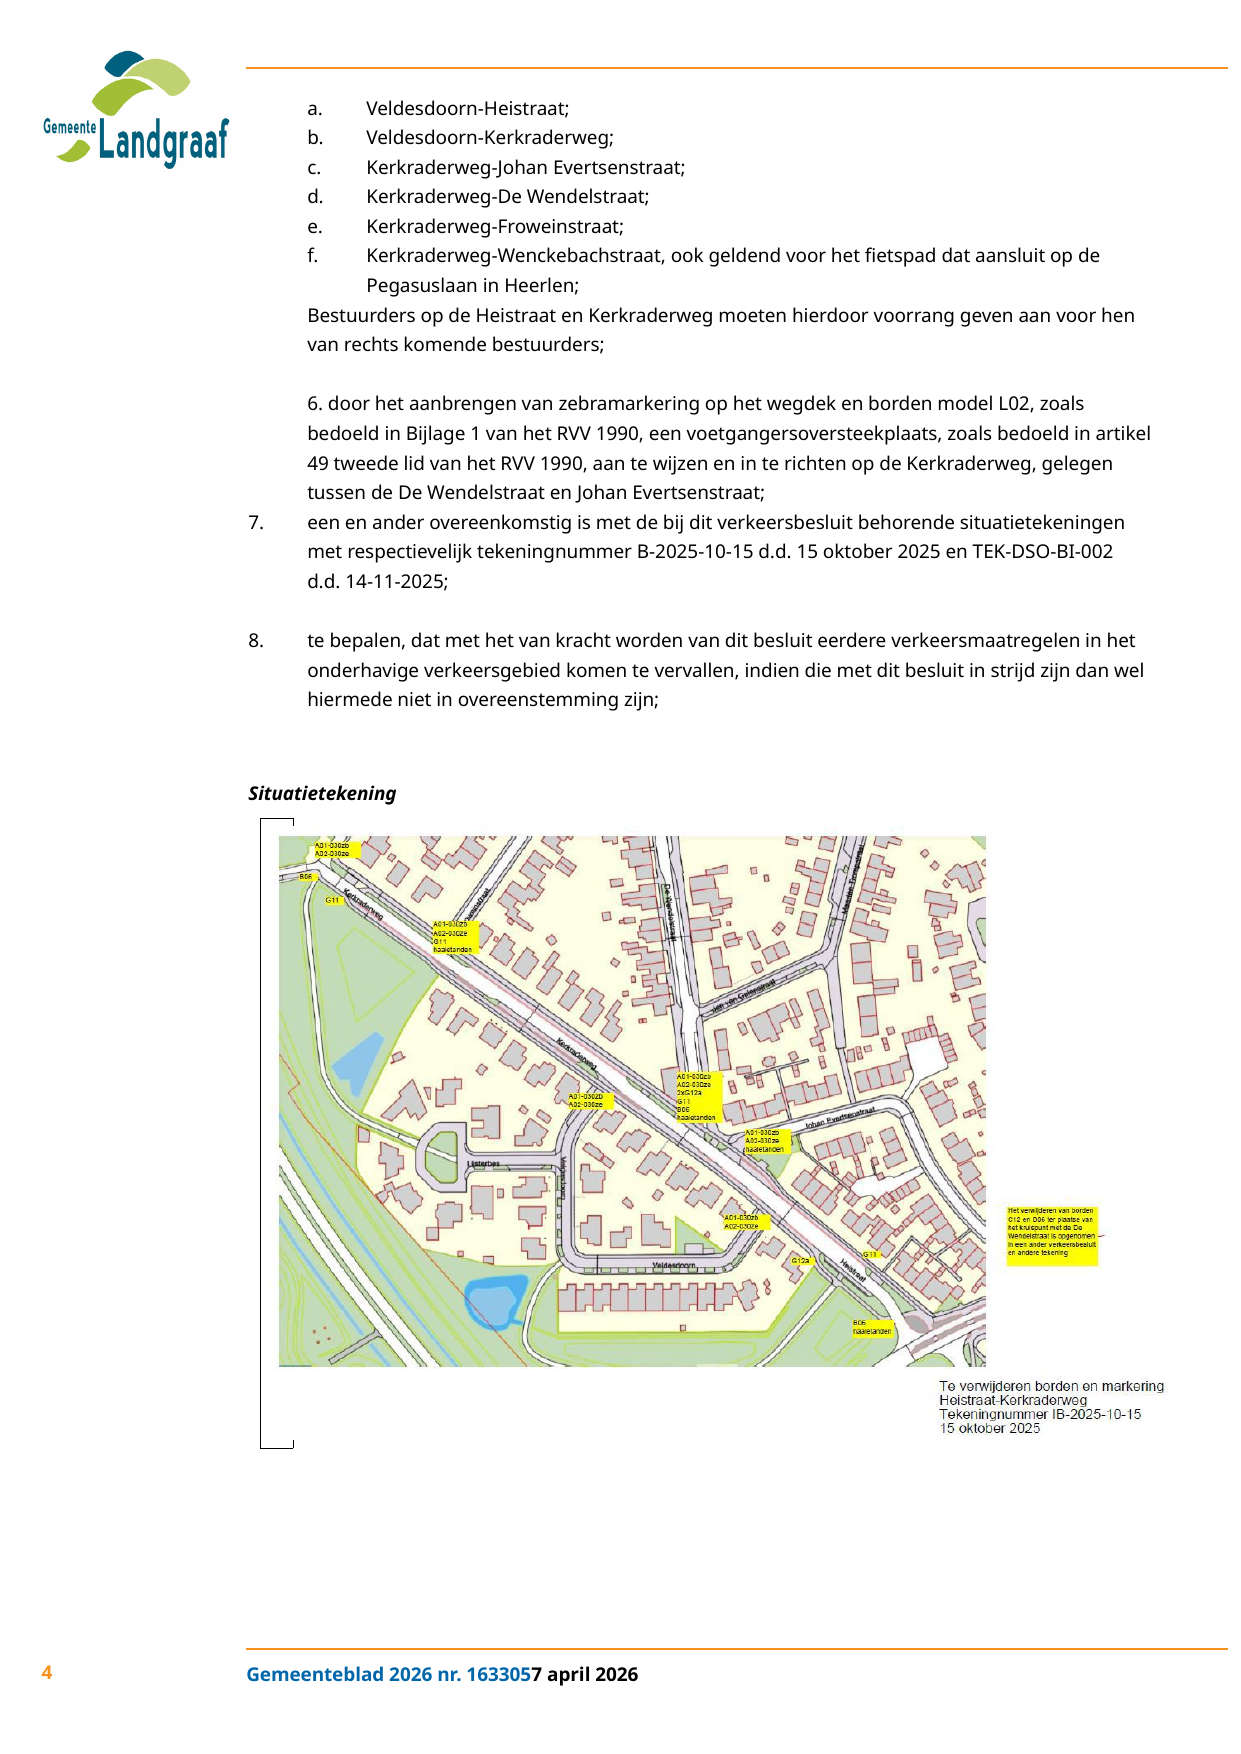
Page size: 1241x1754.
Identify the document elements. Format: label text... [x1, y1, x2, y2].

list te bepalen, dat met het van kracht worden van dit besluit eerdere verkeersmaatregelen in het onderhavige verkeersgebied komen te vervallen, indien die met dit besluit in strijd zijn dan wel hiermede niet in overeenstemming zijn; [248, 627, 1152, 712]
picture [268, 826, 1173, 1440]
text Situatietekening [248, 780, 1152, 806]
list een en ander overeenkomstig is met de bij dit verkeersbesluit behorende situatietekeningen met respectievelijk tekeningnummer B-2025-10-15 d.d. 15 oktober 2025 en TEK-DSO-BI-002 d.d. 14-11-2025; [248, 509, 1152, 594]
picture [41, 47, 231, 172]
list Kerkraderweg-Froweinstraat; [307, 213, 1152, 239]
list Kerkraderweg-Johan Evertsenstraat; [307, 154, 1152, 180]
list Veldesdoorn-Kerkraderweg; [307, 124, 1152, 150]
list Kerkraderweg-Wenckebachstraat, ook geldend voor het fietspad dat aansluit op de Pegasuslaan in Heerlen; [307, 243, 1152, 298]
list Bestuurders op de Heistraat en Kerkraderweg moeten hierdoor voorrang geven aan voor hen van rechts komende bestuurders; [248, 302, 1152, 357]
list 6. door het aanbrengen van zebramarkering op het wegdek en borden model L02, zoals bedoeld in Bijlage 1 van het RVV 1990, een voetgangersoversteekplaats, zoals bedoeld in artikel 49 tweede lid van het RVV 1990, aan te wijzen en in te richten op de Kerkraderweg, gelegen tussen de De Wendelstraat en Johan Evertsenstraat; [248, 391, 1152, 505]
list Veldesdoorn-Heistraat; [307, 95, 1152, 121]
list Kerkraderweg-De Wendelstraat; [307, 183, 1152, 209]
